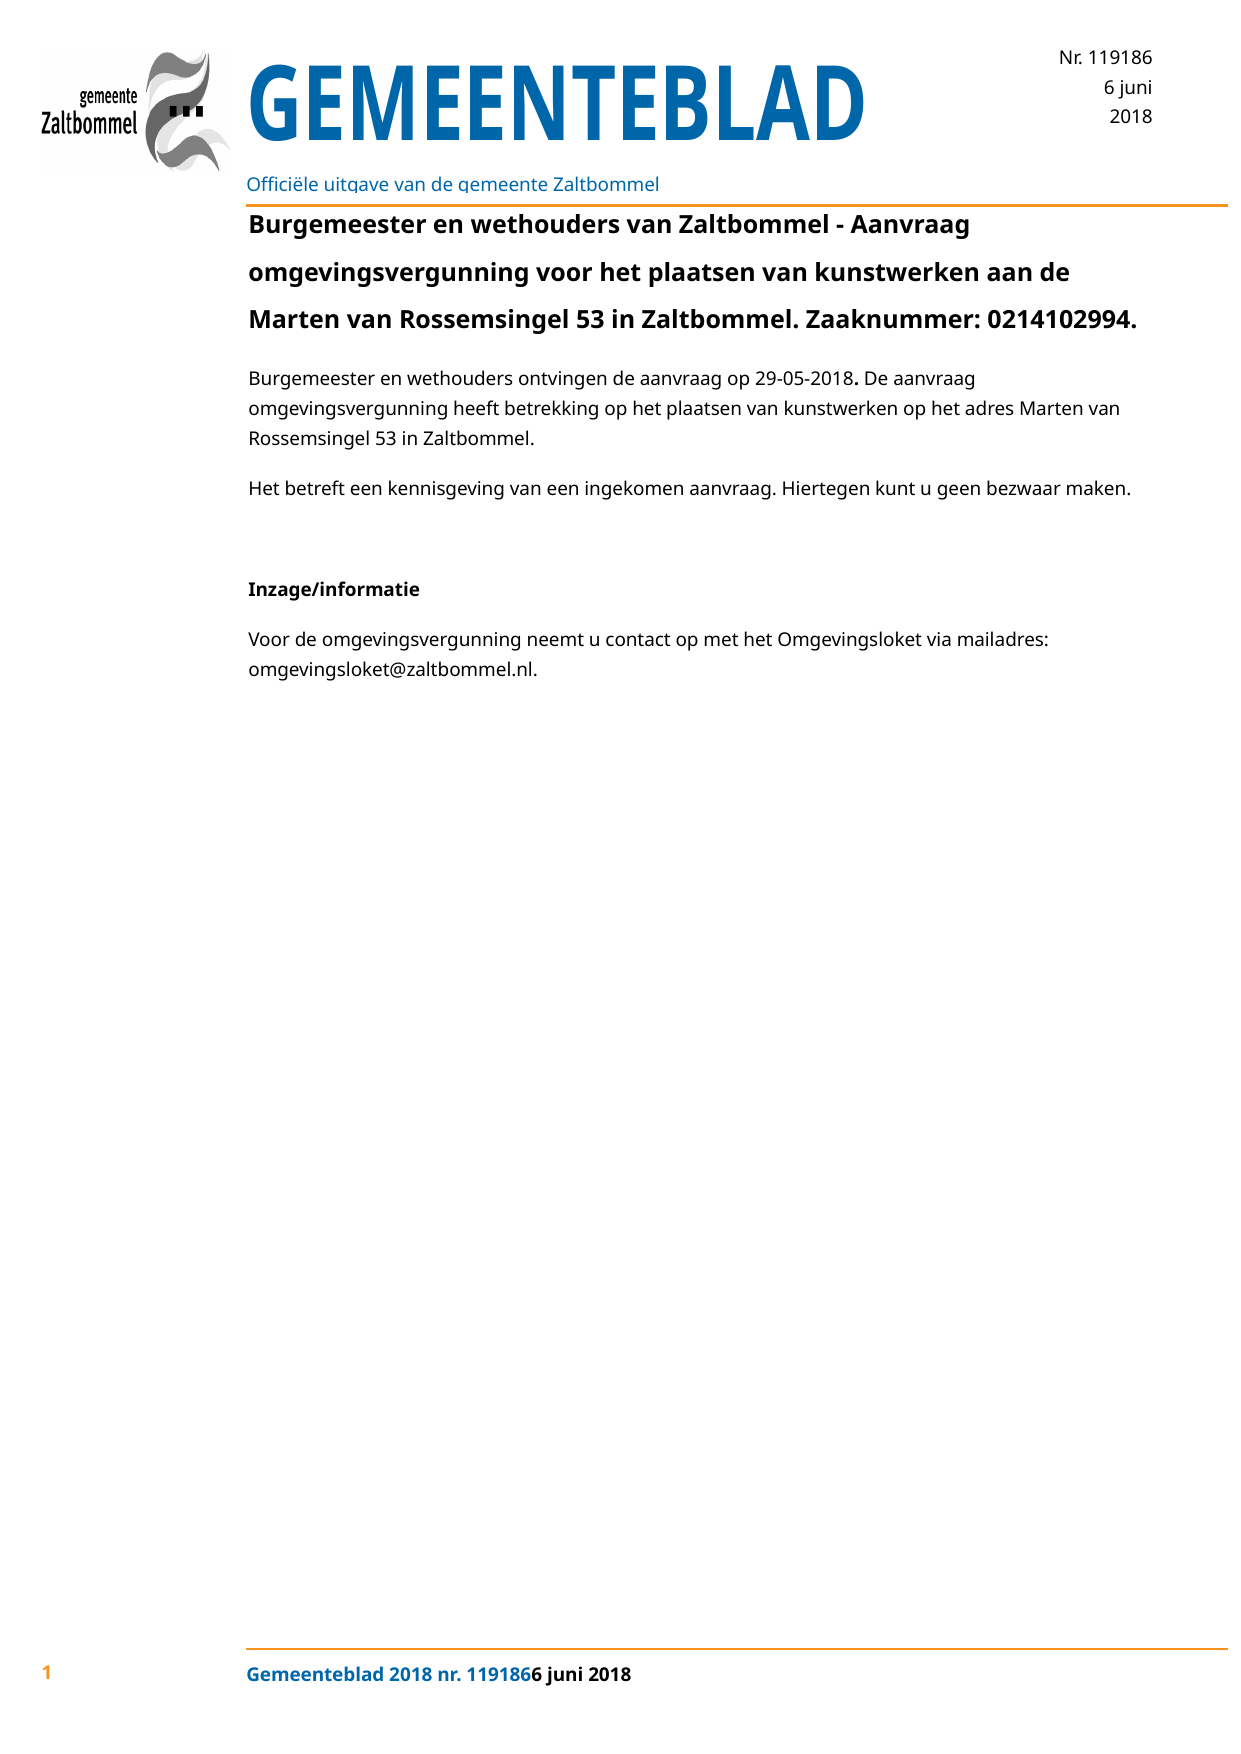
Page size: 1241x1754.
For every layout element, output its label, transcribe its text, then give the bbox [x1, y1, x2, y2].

text Voor de omgevingsvergunning neemt u contact op met het Omgevingsloket via mailadres: omgevingsloket@zaltbommel.nl. [248, 626, 1152, 682]
picture [41, 47, 231, 172]
text Inzage/informatie [248, 576, 1152, 602]
text Burgemeester en wethouders van Zaltbommel - Aanvraag omgevingsvergunning voor het plaatsen van kunstwerken aan de Marten van Rossemsingel 53 in Zaltbommel. Zaaknummer: 0214102994. [248, 207, 1152, 336]
text Het betreft een kennisgeving van een ingekomen aanvraag. Hiertegen kunt u geen bezwaar maken. [248, 475, 1152, 501]
text Burgemeester en wethouders ontvingen de aanvraag op 29-05-2018. De aanvraag omgevingsvergunning heeft betrekking op het plaatsen van kunstwerken op het adres Marten van Rossemsingel 53 in Zaltbommel. [248, 366, 1152, 450]
